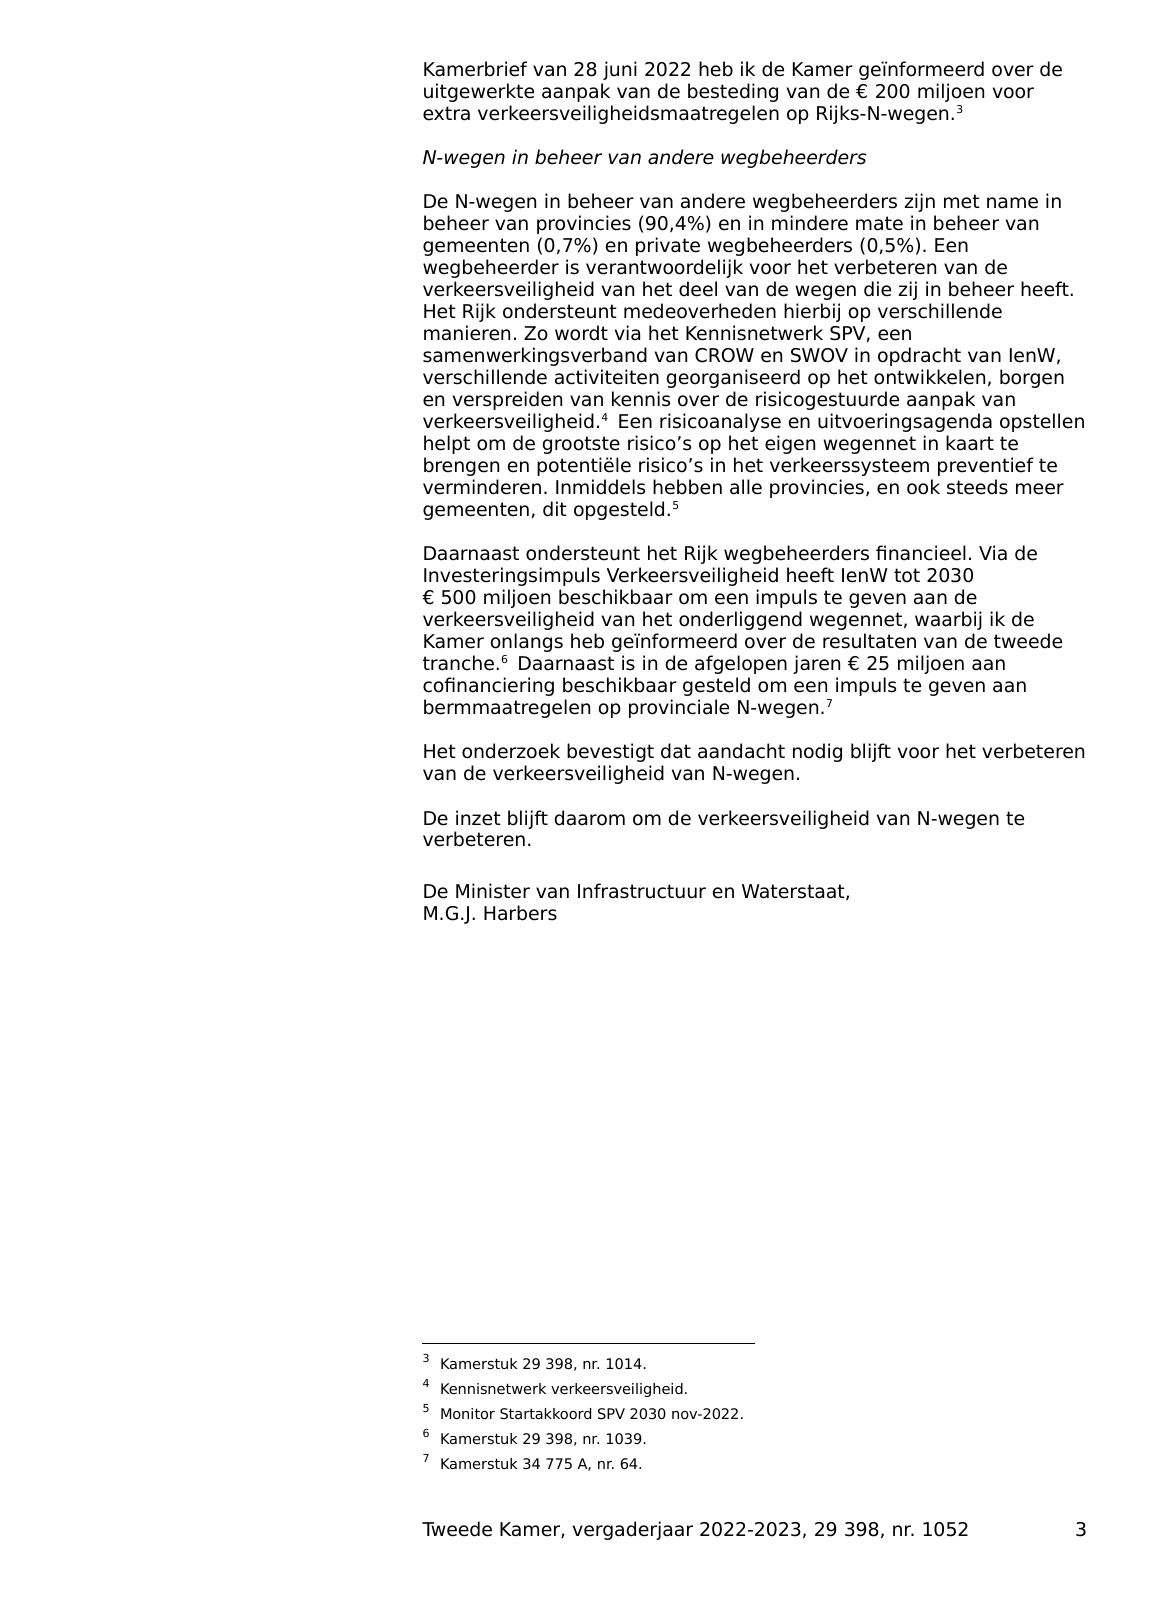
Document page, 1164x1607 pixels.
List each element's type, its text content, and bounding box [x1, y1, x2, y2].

text De inzet blijft daarom om de verkeersveiligheid van N-wegen te verbeteren. [422, 807, 1087, 851]
text Monitor Startakkoord SPV 2030 nov-2022. [422, 1402, 1087, 1424]
text Kamerbrief van 28 juni 2022 heb ik de Kamer geïnformeerd over de uitgewerkte aanpak van de besteding van de € 200 miljoen voor extra verkeersveiligheidsmaatregelen op Rijks-N-wegen. [422, 59, 1087, 125]
text Kennisnetwerk verkeersveiligheid. [422, 1377, 1087, 1399]
subtitle N-wegen in beheer van andere wegbeheerders [422, 147, 1087, 169]
text Kamerstuk 29 398, nr. 1039. [422, 1427, 1087, 1449]
text De N-wegen in beheer van andere wegbeheerders zijn met name in beheer van provincies (90,4%) en in mindere mate in beheer van gemeenten (0,7%) en private wegbeheerders (0,5%). Een wegbeheerder is verantwoordelijk voor het verbeteren van de verkeersveiligheid van het deel van de wegen die zij in beheer heeft. Het Rijk ondersteunt medeoverheden hierbij op verschillende manieren. Zo wordt via het Kennisnetwerk SPV, een samenwerkingsverband van CROW en SWOV in opdracht van IenW, verschillende activiteiten georganiseerd op het ontwikkelen, borgen en verspreiden van kennis over de risicogestuurde aanpak van verkeersveiligheid. Een risicoanalyse en uitvoeringsagenda opstellen helpt om de grootste risico’s op het eigen wegennet in kaart te brengen en potentiële risico’s in het verkeerssysteem preventief te verminderen. Inmiddels hebben alle provincies, en ook steeds meer gemeenten, dit opgesteld. [422, 191, 1087, 521]
text Daarnaast ondersteunt het Rijk wegbeheerders financieel. Via de Investeringsimpuls Verkeersveiligheid heeft IenW tot 2030 € 500 miljoen beschikbaar om een impuls te geven aan de verkeersveiligheid van het onderliggend wegennet, waarbij ik de Kamer onlangs heb geïnformeerd over de resultaten van de tweede tranche. Daarnaast is in de afgelopen jaren € 25 miljoen aan cofinanciering beschikbaar gesteld om een impuls te geven aan bermmaatregelen op provinciale N-wegen. [422, 543, 1087, 719]
text De Minister van Infrastructuur en Waterstaat, M.G.J. Harbers [422, 881, 1087, 925]
text Het onderzoek bevestigt dat aandacht nodig blijft voor het verbeteren van de verkeersveiligheid van N-wegen. [422, 741, 1087, 785]
text Kamerstuk 29 398, nr. 1014. [422, 1352, 1087, 1374]
text Kamerstuk 34 775 A, nr. 64. [422, 1452, 1087, 1474]
